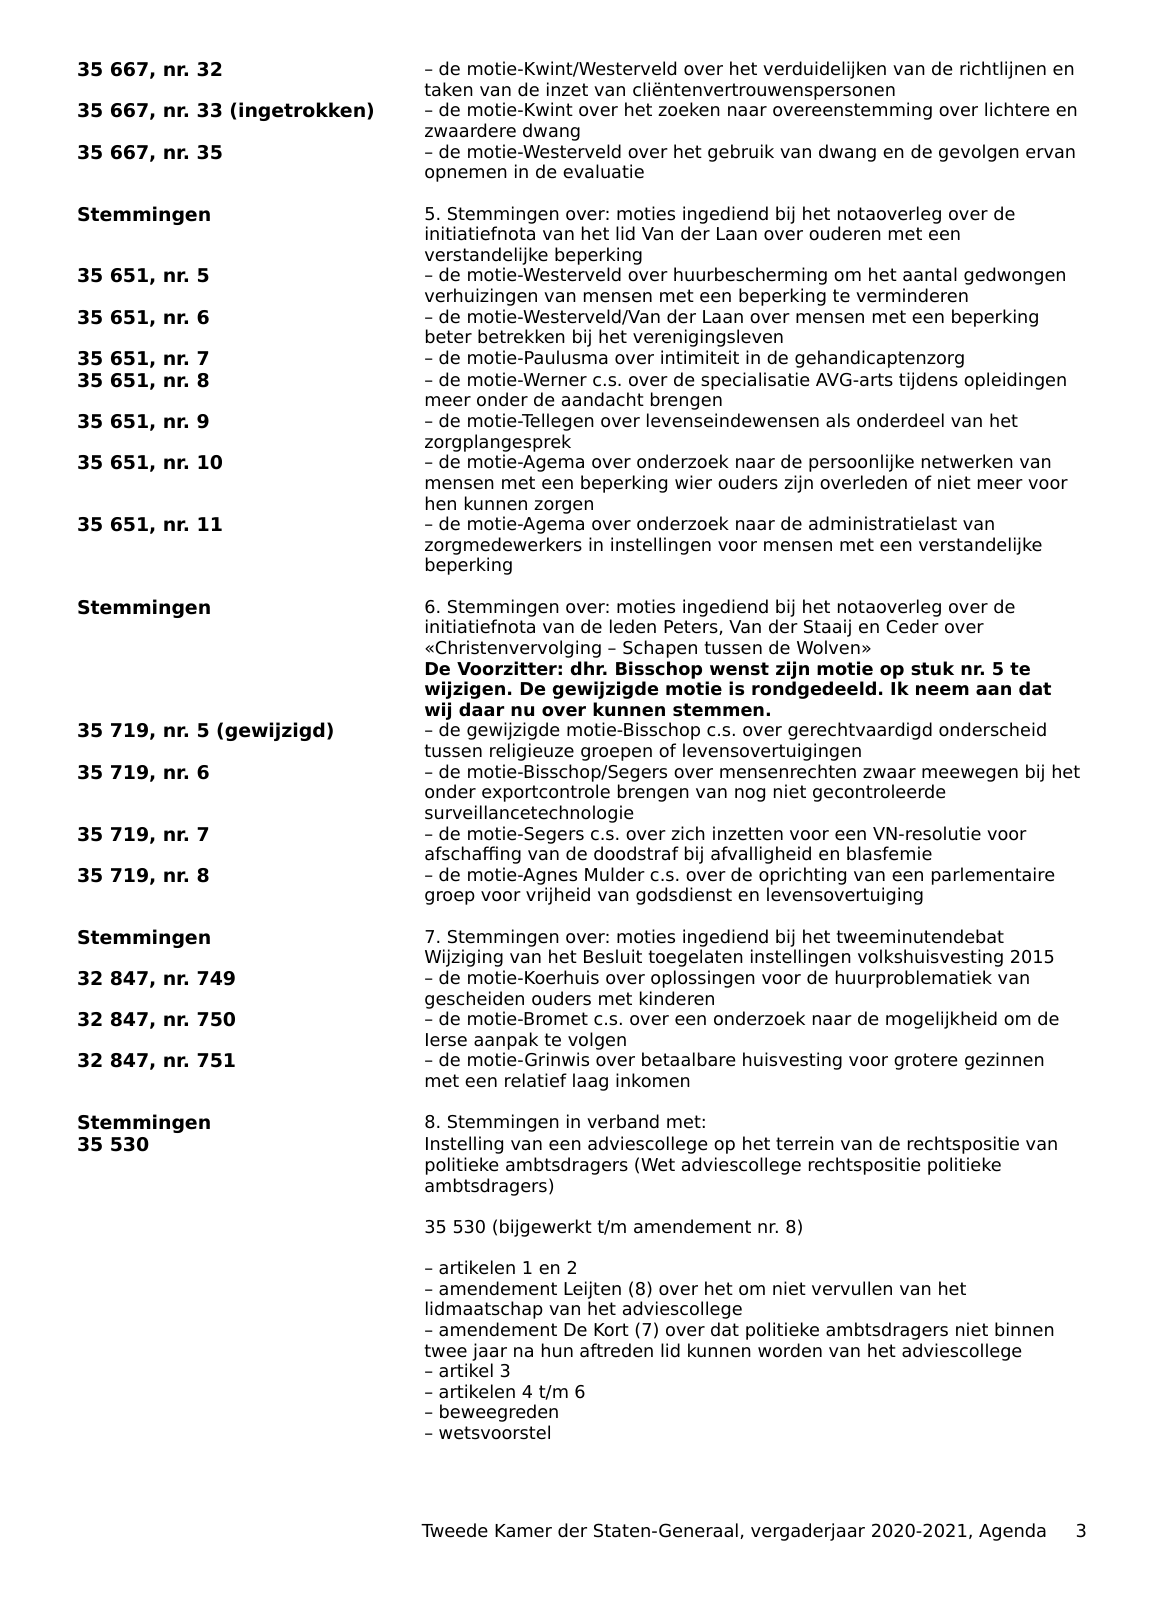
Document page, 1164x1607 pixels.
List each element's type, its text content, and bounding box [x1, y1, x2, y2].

table_cell – de motie-Bromet c.s. over een onderzoek naar de mogelijkheid om de Ierse aanpak te volgen [418, 1009, 1087, 1050]
table_cell [401, 1134, 418, 1196]
table_cell [401, 1196, 418, 1217]
table_cell Instelling van een adviescollege op het terrein van de rechtspositie van politieke ambtsdragers (Wet adviescollege rechtspositie politieke ambtsdragers) [418, 1134, 1087, 1196]
table_cell Stemmingen [77, 927, 401, 968]
table_cell 35 667, nr. 35 [77, 142, 401, 183]
table_cell [77, 906, 401, 927]
table_cell 6. Stemmingen over: moties ingediend bij het notaoverleg over de initiatiefnota van de leden Peters, Van der Staaij en Ceder over «Christenvervolging – Schapen tussen de Wolven» [418, 597, 1087, 658]
table_cell – beweegreden [418, 1403, 1087, 1423]
table_cell – de gewijzigde motie-Bisschop c.s. over gerechtvaardigd onderscheid tussen religieuze groepen of levensovertuigingen [418, 720, 1087, 762]
table_cell [401, 1361, 418, 1382]
table_cell [77, 576, 401, 597]
table_cell 35 651, nr. 9 [77, 411, 401, 452]
table_cell – artikel 3 [418, 1361, 1087, 1382]
table_cell 8. Stemmingen in verband met: [418, 1112, 1087, 1134]
table_cell 35 667, nr. 32 [77, 59, 401, 100]
table_cell – de motie-Tellegen over levenseindewensen als onderdeel van het zorgplangesprek [418, 411, 1087, 452]
table_cell [401, 762, 418, 823]
table_cell [418, 1444, 1087, 1464]
table_cell [77, 1444, 401, 1464]
table_cell [401, 183, 418, 203]
table_cell [401, 204, 418, 265]
table_cell [401, 1382, 418, 1402]
table_cell – de motie-Kwint over het zoeken naar overeenstemming over lichtere en zwaardere dwang [418, 100, 1087, 142]
table_cell 35 719, nr. 6 [77, 762, 401, 823]
table_cell – de motie-Westerveld over het gebruik van dwang en de gevolgen ervan opnemen in de evaluatie [418, 142, 1087, 183]
table_cell – de motie-Werner c.s. over de specialisatie AVG-arts tijdens opleidingen meer onder de aandacht brengen [418, 370, 1087, 411]
table_cell 35 651, nr. 8 [77, 370, 401, 411]
table_cell 35 530 [77, 1134, 401, 1196]
table_cell 35 667, nr. 33 (ingetrokken) [77, 100, 401, 142]
table_cell Stemmingen [77, 597, 401, 658]
table_cell [401, 1258, 418, 1279]
table_cell [77, 1403, 401, 1423]
table_cell 35 651, nr. 5 [77, 265, 401, 307]
table_cell [77, 1238, 401, 1258]
table_cell [77, 1258, 401, 1279]
table_cell Stemmingen [77, 1112, 401, 1134]
table_cell – de motie-Kwint/Westerveld over het verduidelijken van de richtlijnen en taken van de inzet van cliëntenvertrouwenspersonen [418, 59, 1087, 100]
table_cell [401, 348, 418, 370]
table_cell 32 847, nr. 749 [77, 968, 401, 1009]
table_cell [418, 906, 1087, 927]
table_cell [401, 1009, 418, 1050]
table_cell [418, 1092, 1087, 1112]
table_cell [401, 307, 418, 348]
table_cell 35 719, nr. 5 (gewijzigd) [77, 720, 401, 762]
table_cell [401, 100, 418, 142]
table_cell 35 530 (bijgewerkt t/m amendement nr. 8) [418, 1217, 1087, 1237]
table_cell – de motie-Agema over onderzoek naar de administratielast van zorgmedewerkers in instellingen voor mensen met een verstandelijke beperking [418, 514, 1087, 576]
table_cell [77, 1217, 401, 1237]
table_cell [77, 1092, 401, 1112]
table_cell [401, 659, 418, 720]
table_cell [401, 142, 418, 183]
table_cell – de motie-Paulusma over intimiteit in de gehandicaptenzorg [418, 348, 1087, 370]
table_cell [401, 597, 418, 658]
table_cell 35 651, nr. 11 [77, 514, 401, 576]
table_cell 5. Stemmingen over: moties ingediend bij het notaoverleg over de initiatiefnota van het lid Van der Laan over ouderen met een verstandelijke beperking [418, 204, 1087, 265]
table_cell 35 719, nr. 8 [77, 865, 401, 906]
table_cell – de motie-Bisschop/Segers over mensenrechten zwaar meewegen bij het onder exportcontrole brengen van nog niet gecontroleerde surveillancetechnologie [418, 762, 1087, 823]
table_cell [77, 1423, 401, 1444]
table_cell – de motie-Westerveld over huurbescherming om het aantal gedwongen verhuizingen van mensen met een beperking te verminderen [418, 265, 1087, 307]
table_cell De Voorzitter: dhr. Bisschop wenst zijn motie op stuk nr. 5 te wijzigen. De gewijzigde motie is rondgedeeld. Ik neem aan dat wij daar nu over kunnen stemmen. [418, 659, 1087, 720]
table_cell [401, 1444, 418, 1464]
table_cell – de motie-Grinwis over betaalbare huisvesting voor grotere gezinnen met een relatief laag inkomen [418, 1050, 1087, 1092]
table_cell – de motie-Koerhuis over oplossingen voor de huurproblematiek van gescheiden ouders met kinderen [418, 968, 1087, 1009]
table_cell [401, 1217, 418, 1237]
table_cell [401, 514, 418, 576]
table_cell Stemmingen [77, 204, 401, 265]
table_cell [77, 1361, 401, 1382]
table_cell 32 847, nr. 750 [77, 1009, 401, 1050]
table_cell [401, 265, 418, 307]
table_cell [401, 865, 418, 906]
table_cell [401, 720, 418, 762]
table_cell [401, 1403, 418, 1423]
table_cell [401, 968, 418, 1009]
table_cell [401, 1423, 418, 1444]
table_cell [401, 1092, 418, 1112]
table_cell [401, 824, 418, 865]
table_cell [401, 927, 418, 968]
table_cell [77, 1279, 401, 1320]
table_cell [77, 1196, 401, 1217]
table_cell [401, 452, 418, 514]
table_cell [418, 1196, 1087, 1217]
table_cell [77, 1320, 401, 1361]
table_cell [401, 1238, 418, 1258]
table_cell 32 847, nr. 751 [77, 1050, 401, 1092]
table_cell [77, 1382, 401, 1402]
table_cell [77, 183, 401, 203]
table_cell 35 651, nr. 6 [77, 307, 401, 348]
table_cell 35 719, nr. 7 [77, 824, 401, 865]
table_cell [401, 1050, 418, 1092]
table_cell [401, 370, 418, 411]
table_cell [401, 1320, 418, 1361]
table_cell [401, 59, 418, 100]
table_cell 35 651, nr. 10 [77, 452, 401, 514]
table_cell [77, 659, 401, 720]
table_cell [401, 576, 418, 597]
table_cell [418, 576, 1087, 597]
table_cell – de motie-Agema over onderzoek naar de persoonlijke netwerken van mensen met een beperking wier ouders zijn overleden of niet meer voor hen kunnen zorgen [418, 452, 1087, 514]
table_cell – de motie-Agnes Mulder c.s. over de oprichting van een parlementaire groep voor vrijheid van godsdienst en levensovertuiging [418, 865, 1087, 906]
table_cell [401, 906, 418, 927]
table_cell [401, 1279, 418, 1320]
table_cell 7. Stemmingen over: moties ingediend bij het tweeminutendebat Wijziging van het Besluit toegelaten instellingen volkshuisvesting 2015 [418, 927, 1087, 968]
table_cell [401, 1112, 418, 1134]
table_cell – wetsvoorstel [418, 1423, 1087, 1444]
table_cell – amendement De Kort (7) over dat politieke ambtsdragers niet binnen twee jaar na hun aftreden lid kunnen worden van het adviescollege [418, 1320, 1087, 1361]
table_cell – de motie-Westerveld/Van der Laan over mensen met een beperking beter betrekken bij het verenigingsleven [418, 307, 1087, 348]
table_cell – amendement Leijten (8) over het om niet vervullen van het lidmaatschap van het adviescollege [418, 1279, 1087, 1320]
table_cell – artikelen 4 t/m 6 [418, 1382, 1087, 1402]
table_cell [401, 411, 418, 452]
table_cell – de motie-Segers c.s. over zich inzetten voor een VN-resolutie voor afschaffing van de doodstraf bij afvalligheid en blasfemie [418, 824, 1087, 865]
table_cell [418, 183, 1087, 203]
table_cell – artikelen 1 en 2 [418, 1258, 1087, 1279]
table_cell [418, 1238, 1087, 1258]
table_cell 35 651, nr. 7 [77, 348, 401, 370]
